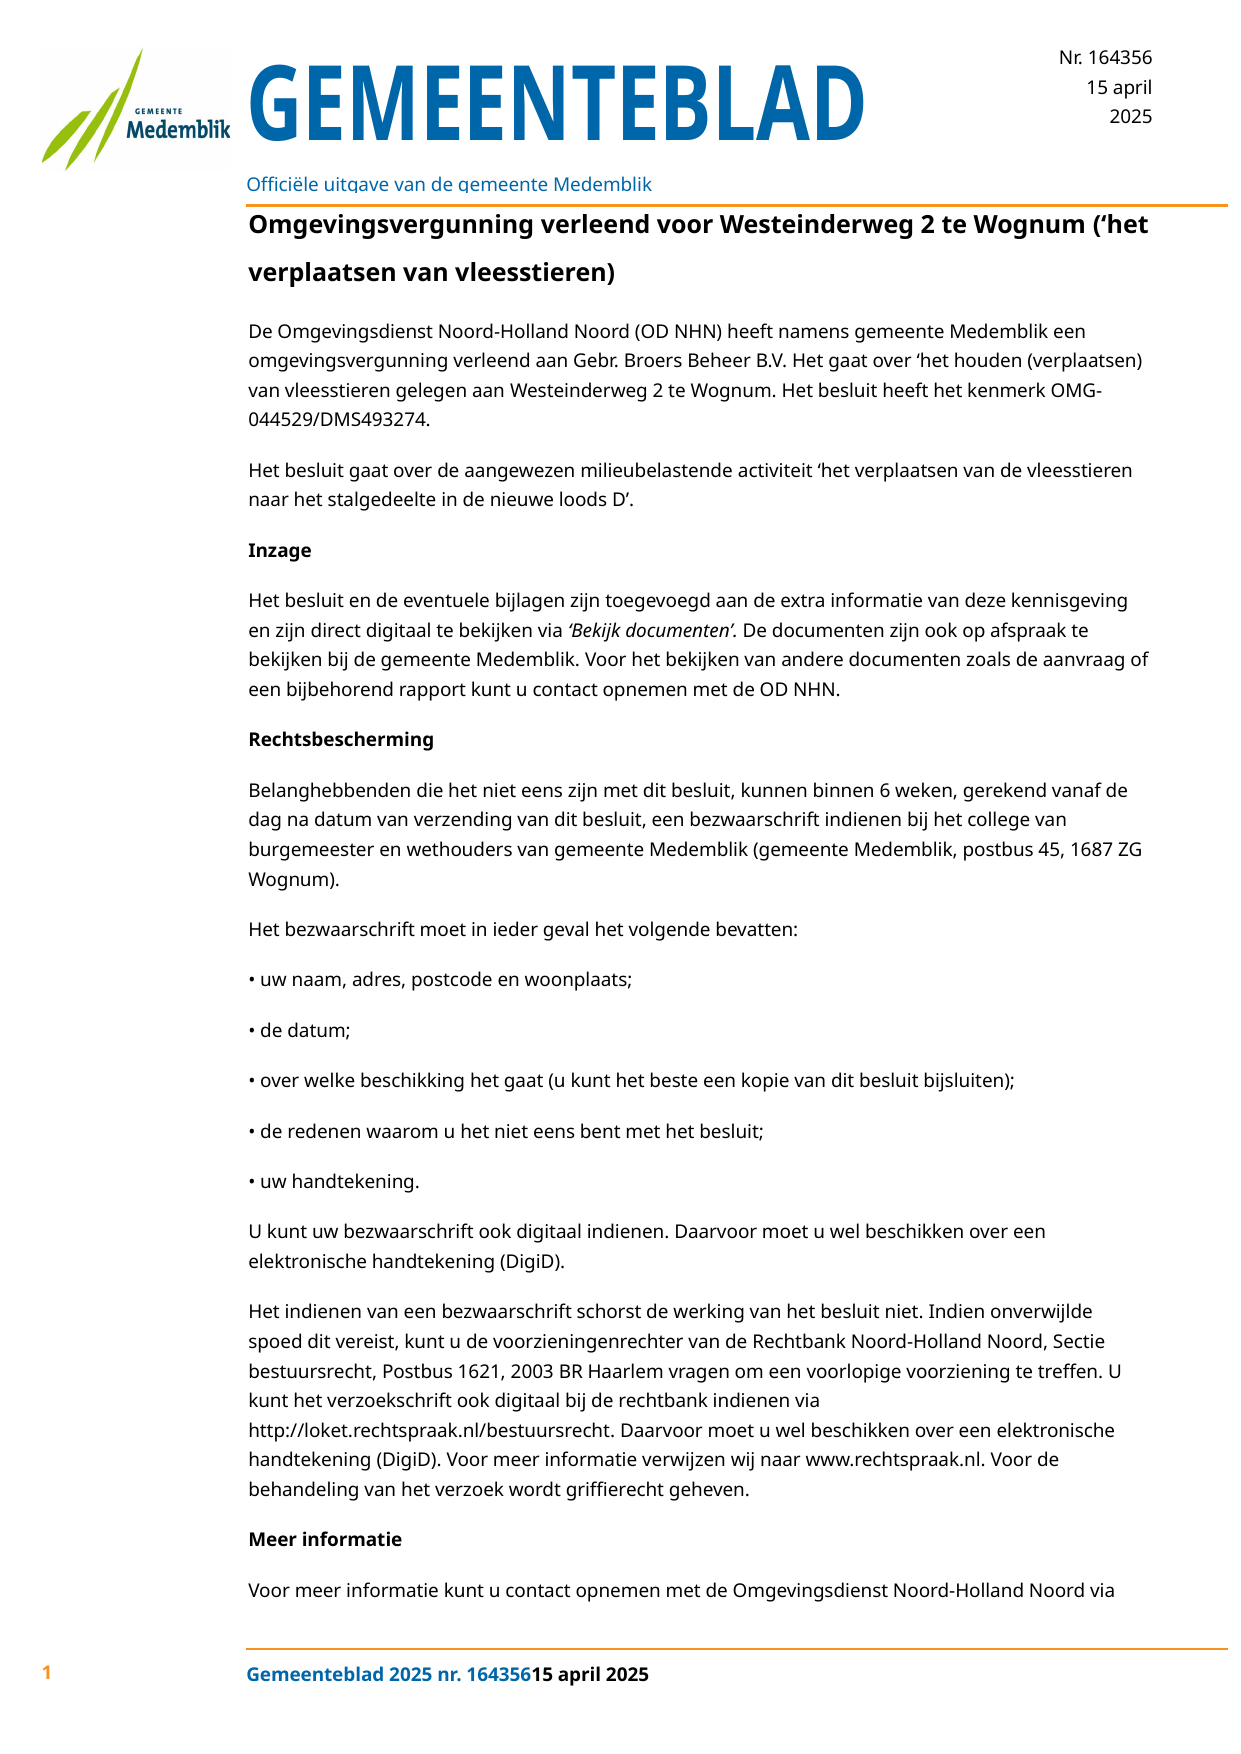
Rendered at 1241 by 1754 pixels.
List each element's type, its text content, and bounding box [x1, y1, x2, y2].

text Meer informatie [248, 1527, 1152, 1552]
text • de datum; [248, 1017, 1152, 1043]
text Het indienen van een bezwaarschrift schorst de werking van het besluit niet. Indien onverwijlde spoed dit vereist, kunt u de voorzieningenrechter van de Rechtbank Noord-Holland Noord, Sectie bestuursrecht, Postbus 1621, 2003 BR Haarlem vragen om een voorlopige voorziening te treffen. U kunt het verzoekschrift ook digitaal bij de rechtbank indienen via http://loket.rechtspraak.nl/bestuursrecht. Daarvoor moet u wel beschikken over een elektronische handtekening (DigiD). Voor meer informatie verwijzen wij naar www.rechtspraak.nl. Voor de behandeling van het verzoek wordt griffierecht geheven. [248, 1299, 1152, 1502]
text Rechtsbescherming [248, 727, 1152, 752]
text Voor meer informatie kunt u contact opnemen met de Omgevingsdienst Noord-Holland Noord via [248, 1577, 1152, 1603]
text Het besluit en de eventuele bijlagen zijn toegevoegd aan de extra informatie van deze kennisgeving en zijn direct digitaal te bekijken via ‘Bekijk documenten’. De documenten zijn ook op afspraak te bekijken bij de gemeente Medemblik. Voor het bekijken van andere documenten zoals de aanvraag of een bijbehorend rapport kunt u contact opnemen met de OD NHN. [248, 587, 1152, 702]
text Het bezwaarschrift moet in ieder geval het volgende bevatten: [248, 916, 1152, 942]
text U kunt uw bezwaarschrift ook digitaal indienen. Daarvoor moet u wel beschikken over een elektronische handtekening (DigiD). [248, 1219, 1152, 1274]
text • de redenen waarom u het niet eens bent met het besluit; [248, 1118, 1152, 1144]
text Belanghebbenden die het niet eens zijn met dit besluit, kunnen binnen 6 weken, gerekend vanaf de dag na datum van verzending van dit besluit, een bezwaarschrift indienen bij het college van burgemeester en wethouders van gemeente Medemblik (gemeente Medemblik, postbus 45, 1687 ZG Wognum). [248, 777, 1152, 892]
text • uw handtekening. [248, 1168, 1152, 1194]
text Het besluit gaat over de aangewezen milieubelastende activiteit ‘het verplaatsen van de vleesstieren naar het stalgedeelte in de nieuwe loods D’. [248, 457, 1152, 512]
picture [41, 47, 231, 172]
text Inzage [248, 537, 1152, 563]
text Omgevingsvergunning verleend voor Westeinderweg 2 te Wognum (‘het verplaatsen van vleesstieren) [248, 207, 1152, 288]
text • uw naam, adres, postcode en woonplaats; [248, 967, 1152, 992]
text • over welke beschikking het gaat (u kunt het beste een kopie van dit besluit bijsluiten); [248, 1067, 1152, 1093]
text De Omgevingsdienst Noord-Holland Noord (OD NHN) heeft namens gemeente Medemblik een omgevingsvergunning verleend aan Gebr. Broers Beheer B.V. Het gaat over ‘het houden (verplaatsen) van vleesstieren gelegen aan Westeinderweg 2 te Wognum. Het besluit heeft het kenmerk OMG-044529/DMS493274. [248, 318, 1152, 432]
